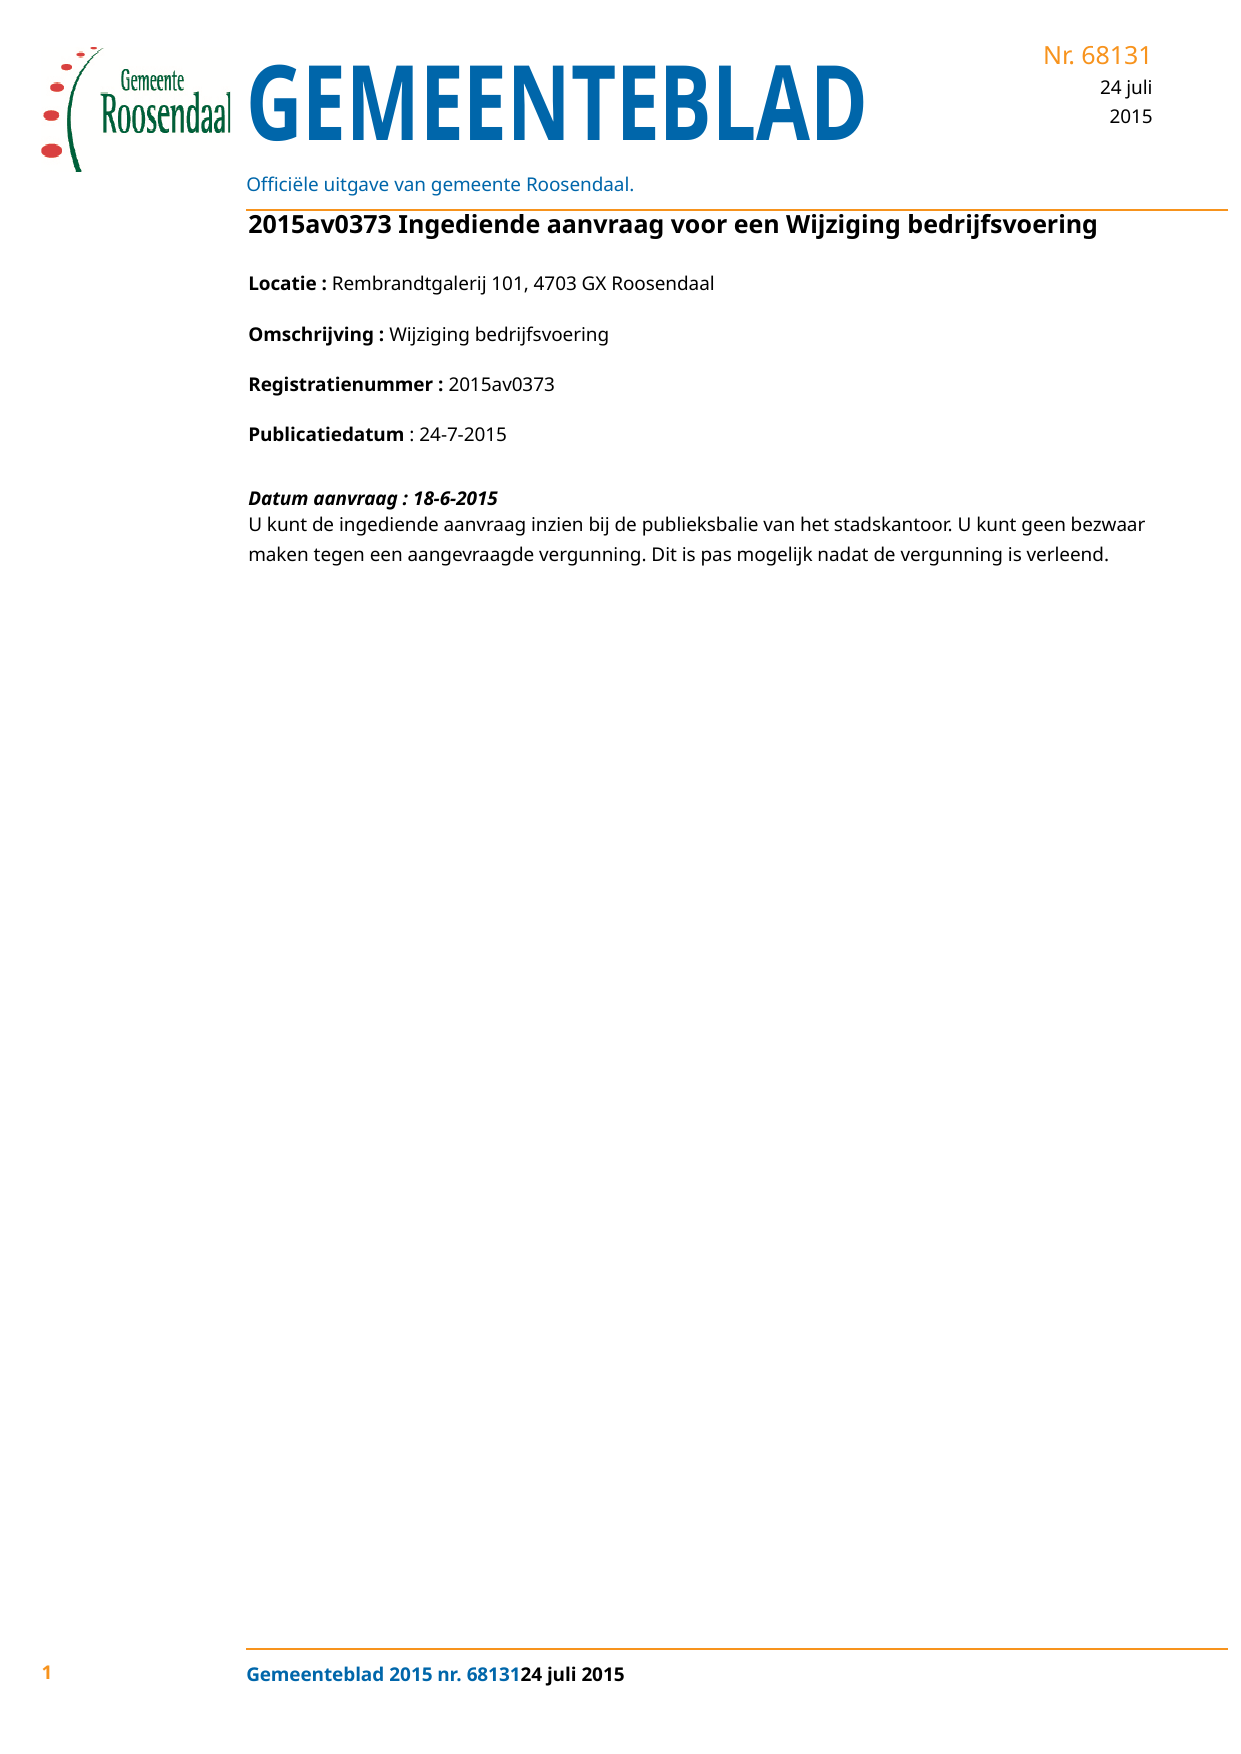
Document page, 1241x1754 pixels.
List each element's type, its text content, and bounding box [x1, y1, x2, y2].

text Registratienummer : 2015av0373 [248, 371, 1152, 397]
text Locatie : Rembrandtgalerij 101, 4703 GX Roosendaal [248, 270, 1152, 296]
text Publicatiedatum : 24-7-2015 [248, 422, 1152, 447]
picture [41, 47, 231, 172]
text Omschrijving : Wijziging bedrijfsvoering [248, 321, 1152, 346]
text 2015av0373 Ingediende aanvraag voor een Wijziging bedrijfsvoering [248, 211, 1152, 241]
text Datum aanvraag : 18-6-2015 [248, 486, 1152, 511]
text U kunt de ingediende aanvraag inzien bij de publieksbalie van het stadskantoor. U kunt geen bezwaar maken tegen een aangevraagde vergunning. Dit is pas mogelijk nadat de vergunning is verleend. [248, 511, 1152, 567]
